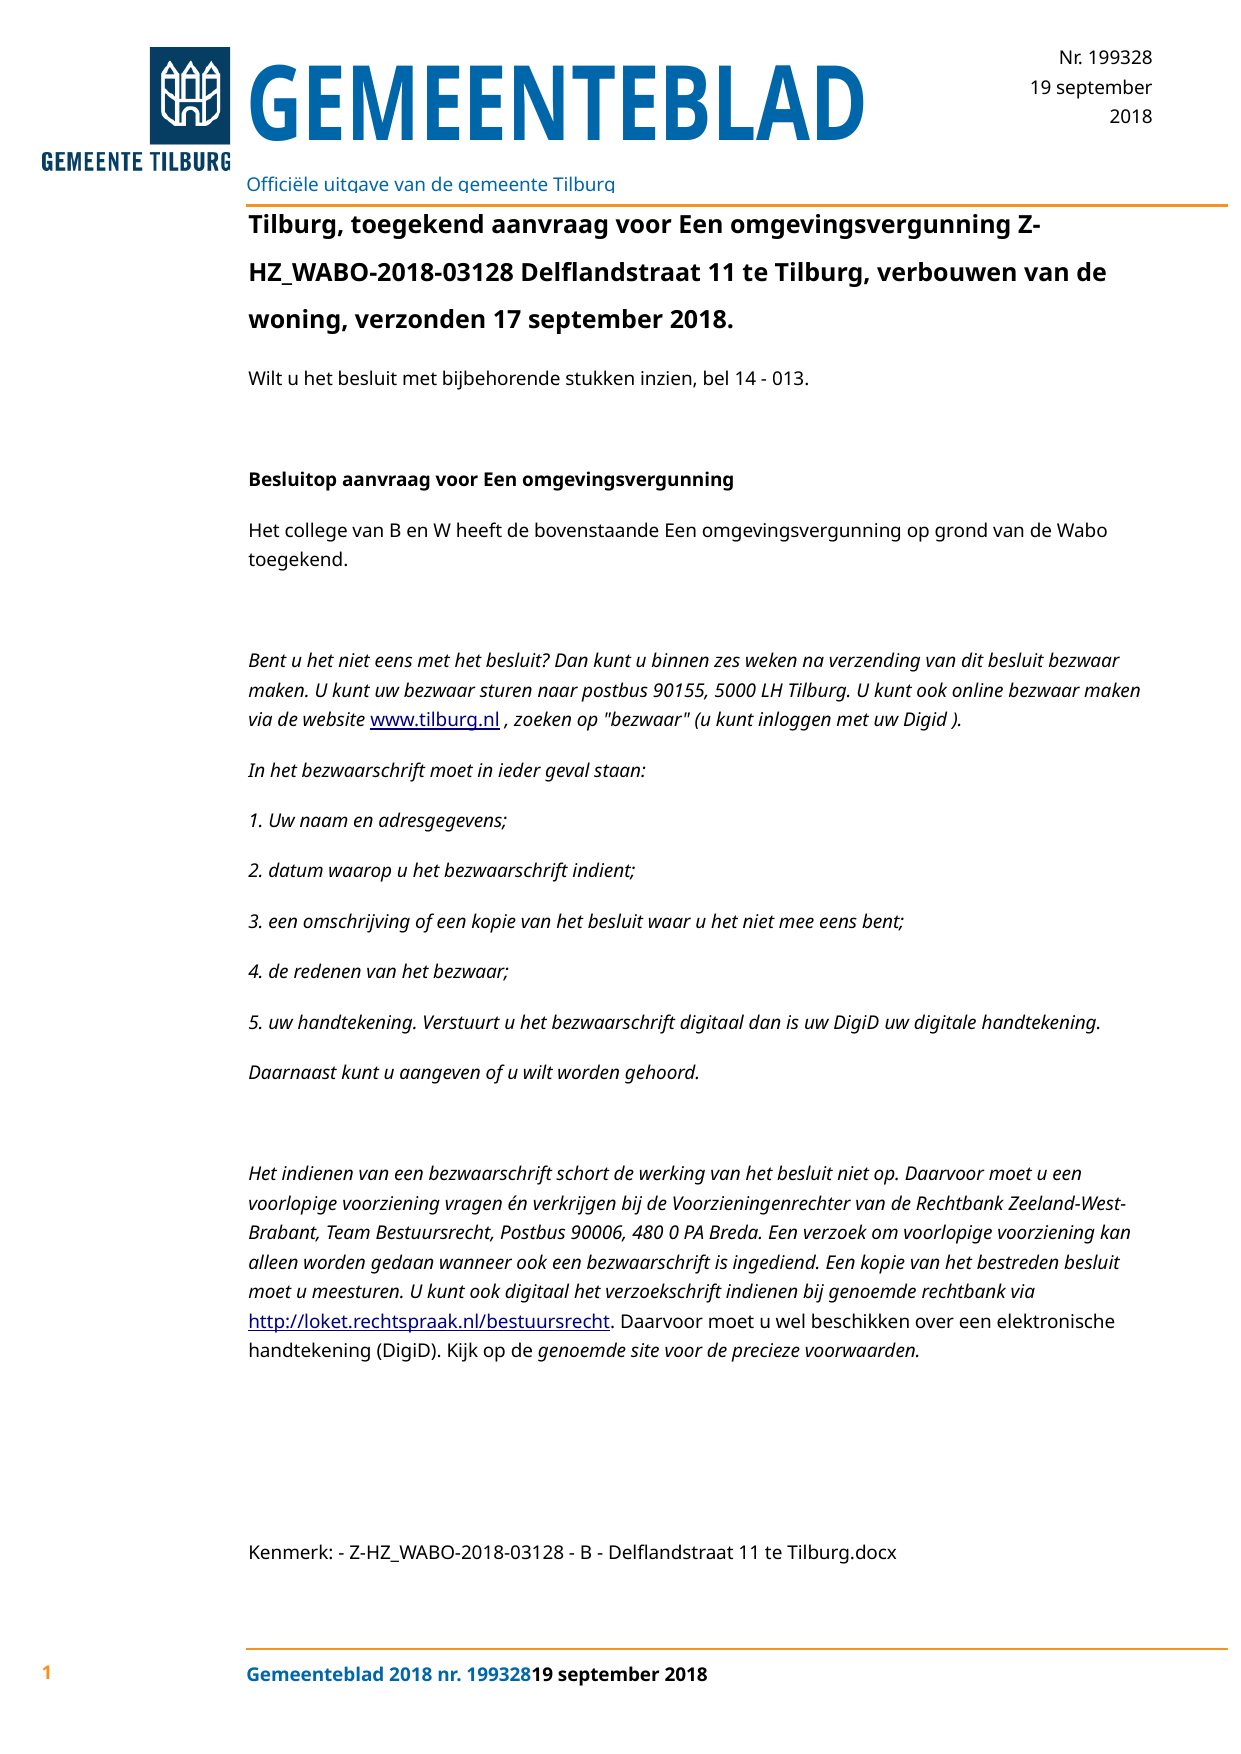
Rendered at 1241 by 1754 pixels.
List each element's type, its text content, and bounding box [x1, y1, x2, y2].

text Tilburg, toegekend aanvraag voor Een omgevingsvergunning Z-HZ_WABO-2018-03128 Delflandstraat 11 te Tilburg, verbouwen van de woning, verzonden 17 september 2018. [248, 207, 1152, 336]
picture [41, 47, 231, 172]
text 1. Uw naam en adresgegevens; [248, 807, 1152, 833]
text Het indienen van een bezwaarschrift schort de werking van het besluit niet op. Daarvoor moet u een voorlopige voorziening vragen én verkrijgen bij de Voorzieningenrechter van de Rechtbank Zeeland-West-Brabant, Team Bestuursrecht, Postbus 90006, 480 0 PA Breda. Een verzoek om voorlopige voorziening kan alleen worden gedaan wanneer ook een bezwaarschrift is ingediend. Een kopie van het bestreden besluit moet u meesturen. U kunt ook digitaal het verzoekschrift indienen bij genoemde rechtbank via http://loket.rechtspraak.nl/bestuursrecht. Daarvoor moet u wel beschikken over een elektronische handtekening (DigiD). Kijk op de genoemde site voor de precieze voorwaarden. [248, 1160, 1152, 1363]
text Bent u het niet eens met het besluit? Dan kunt u binnen zes weken na verzending van dit besluit bezwaar maken. U kunt uw bezwaar sturen naar postbus 90155, 5000 LH Tilburg. U kunt ook online bezwaar maken via de website www.tilburg.nl , zoeken op "bezwaar" (u kunt inloggen met uw Digid ). [248, 647, 1152, 732]
text 3. een omschrijving of een kopie van het besluit waar u het niet mee eens bent; [248, 908, 1152, 934]
text 2. datum waarop u het bezwaarschrift indient; [248, 858, 1152, 883]
text In het bezwaarschrift moet in ieder geval staan: [248, 757, 1152, 782]
text Het college van B en W heeft de bovenstaande Een omgevingsvergunning op grond van de Wabo toegekend. [248, 517, 1152, 572]
text Daarnaast kunt u aangeven of u wilt worden gehoord. [248, 1059, 1152, 1085]
text Besluitop aanvraag voor Een omgevingsvergunning [248, 466, 1152, 492]
text 5. uw handtekening. Verstuurt u het bezwaarschrift digitaal dan is uw DigiD uw digitale handtekening. [248, 1009, 1152, 1034]
text Kenmerk: - Z-HZ_WABO-2018-03128 - B - Delflandstraat 11 te Tilburg.docx [248, 1539, 1152, 1565]
text 4. de redenen van het bezwaar; [248, 958, 1152, 984]
text Wilt u het besluit met bijbehorende stukken inzien, bel 14 - 013. [248, 366, 1152, 391]
